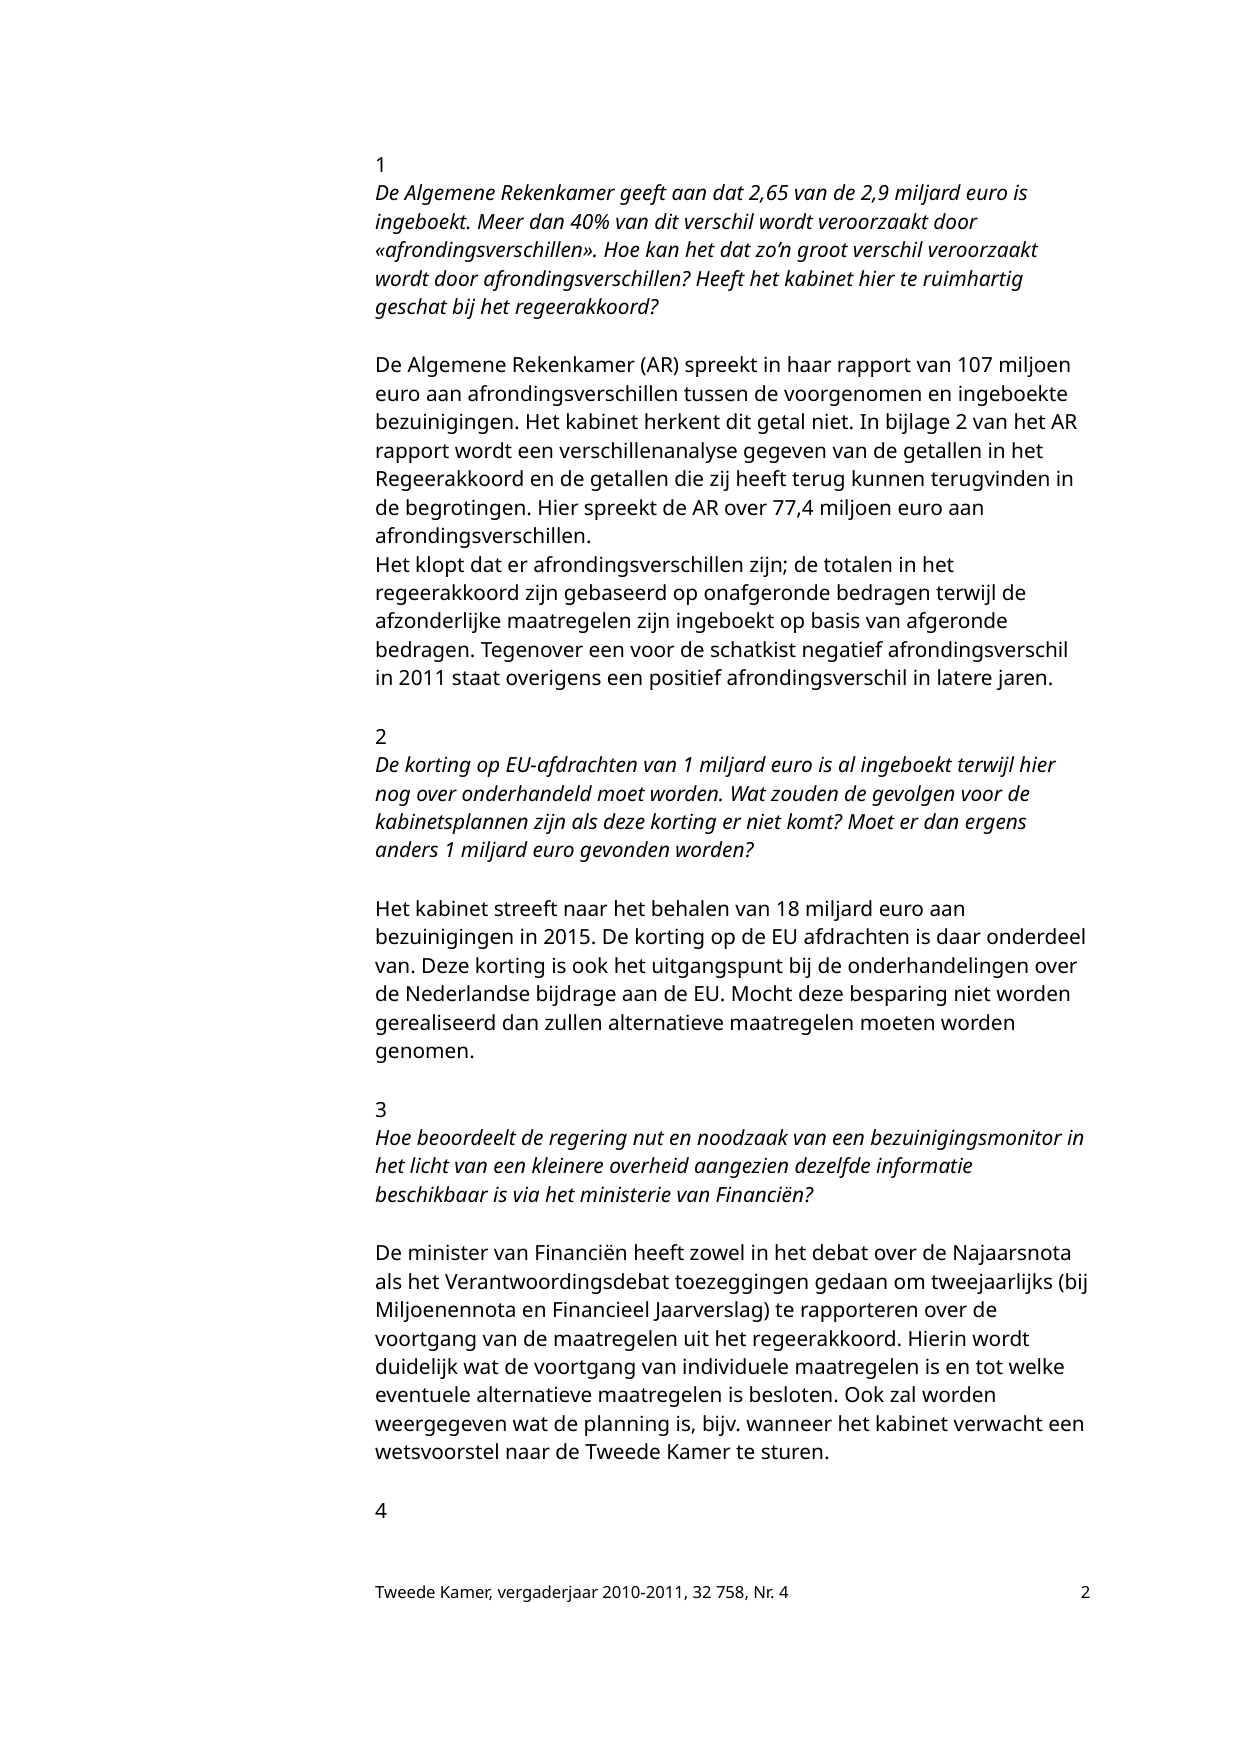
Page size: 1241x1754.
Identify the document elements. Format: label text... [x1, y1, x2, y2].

text 3 [375, 1095, 1090, 1123]
text De minister van Financiën heeft zowel in het debat over de Najaarsnota als het Verantwoordingsdebat toezeggingen gedaan om tweejaarlijks (bij Miljoenennota en Financieel Jaarverslag) te rapporteren over de voortgang van de maatregelen uit het regeerakkoord. Hierin wordt duidelijk wat de voortgang van individuele maatregelen is en tot welke eventuele alternatieve maatregelen is besloten. Ook zal worden weergegeven wat de planning is, bijv. wanneer het kabinet verwacht een wetsvoorstel naar de Tweede Kamer te sturen. [375, 1238, 1090, 1466]
text Het klopt dat er afrondingsverschillen zijn; de totalen in het regeerakkoord zijn gebaseerd op onafgeronde bedragen terwijl de afzonderlijke maatregelen zijn ingeboekt op basis van afgeronde bedragen. Tegenover een voor de schatkist negatief afrondingsverschil in 2011 staat overigens een positief afrondingsverschil in latere jaren. [375, 550, 1090, 692]
text 4 [375, 1496, 1090, 1524]
text Het kabinet streeft naar het behalen van 18 miljard euro aan bezuinigingen in 2015. De korting op de EU afdrachten is daar onderdeel van. Deze korting is ook het uitgangspunt bij de onderhandelingen over de Nederlandse bijdrage aan de EU. Mocht deze besparing niet worden gerealiseerd dan zullen alternatieve maatregelen moeten worden genomen. [375, 894, 1090, 1065]
text 2 [375, 722, 1090, 750]
text De Algemene Rekenkamer geeft aan dat 2,65 van de 2,9 miljard euro is ingeboekt. Meer dan 40% van dit verschil wordt veroorzaakt door «afrondingsverschillen». Hoe kan het dat zo’n groot verschil veroorzaakt wordt door afrondingsverschillen? Heeft het kabinet hier te ruimhartig geschat bij het regeerakkoord? [375, 178, 1090, 321]
text 1 [375, 150, 1090, 178]
text De Algemene Rekenkamer (AR) spreekt in haar rapport van 107 miljoen euro aan afrondingsverschillen tussen de voorgenomen en ingeboekte bezuinigingen. Het kabinet herkent dit getal niet. In bijlage 2 van het AR rapport wordt een verschillenanalyse gegeven van de getallen in het Regeerakkoord en de getallen die zij heeft terug kunnen terugvinden in de begrotingen. Hier spreekt de AR over 77,4 miljoen euro aan afrondingsverschillen. [375, 351, 1090, 550]
text Hoe beoordeelt de regering nut en noodzaak van een bezuinigingsmonitor in het licht van een kleinere overheid aangezien dezelfde informatie beschikbaar is via het ministerie van Financiën? [375, 1123, 1090, 1208]
text De korting op EU-afdrachten van 1 miljard euro is al ingeboekt terwijl hier nog over onderhandeld moet worden. Wat zouden de gevolgen voor de kabinetsplannen zijn als deze korting er niet komt? Moet er dan ergens anders 1 miljard euro gevonden worden? [375, 750, 1090, 864]
